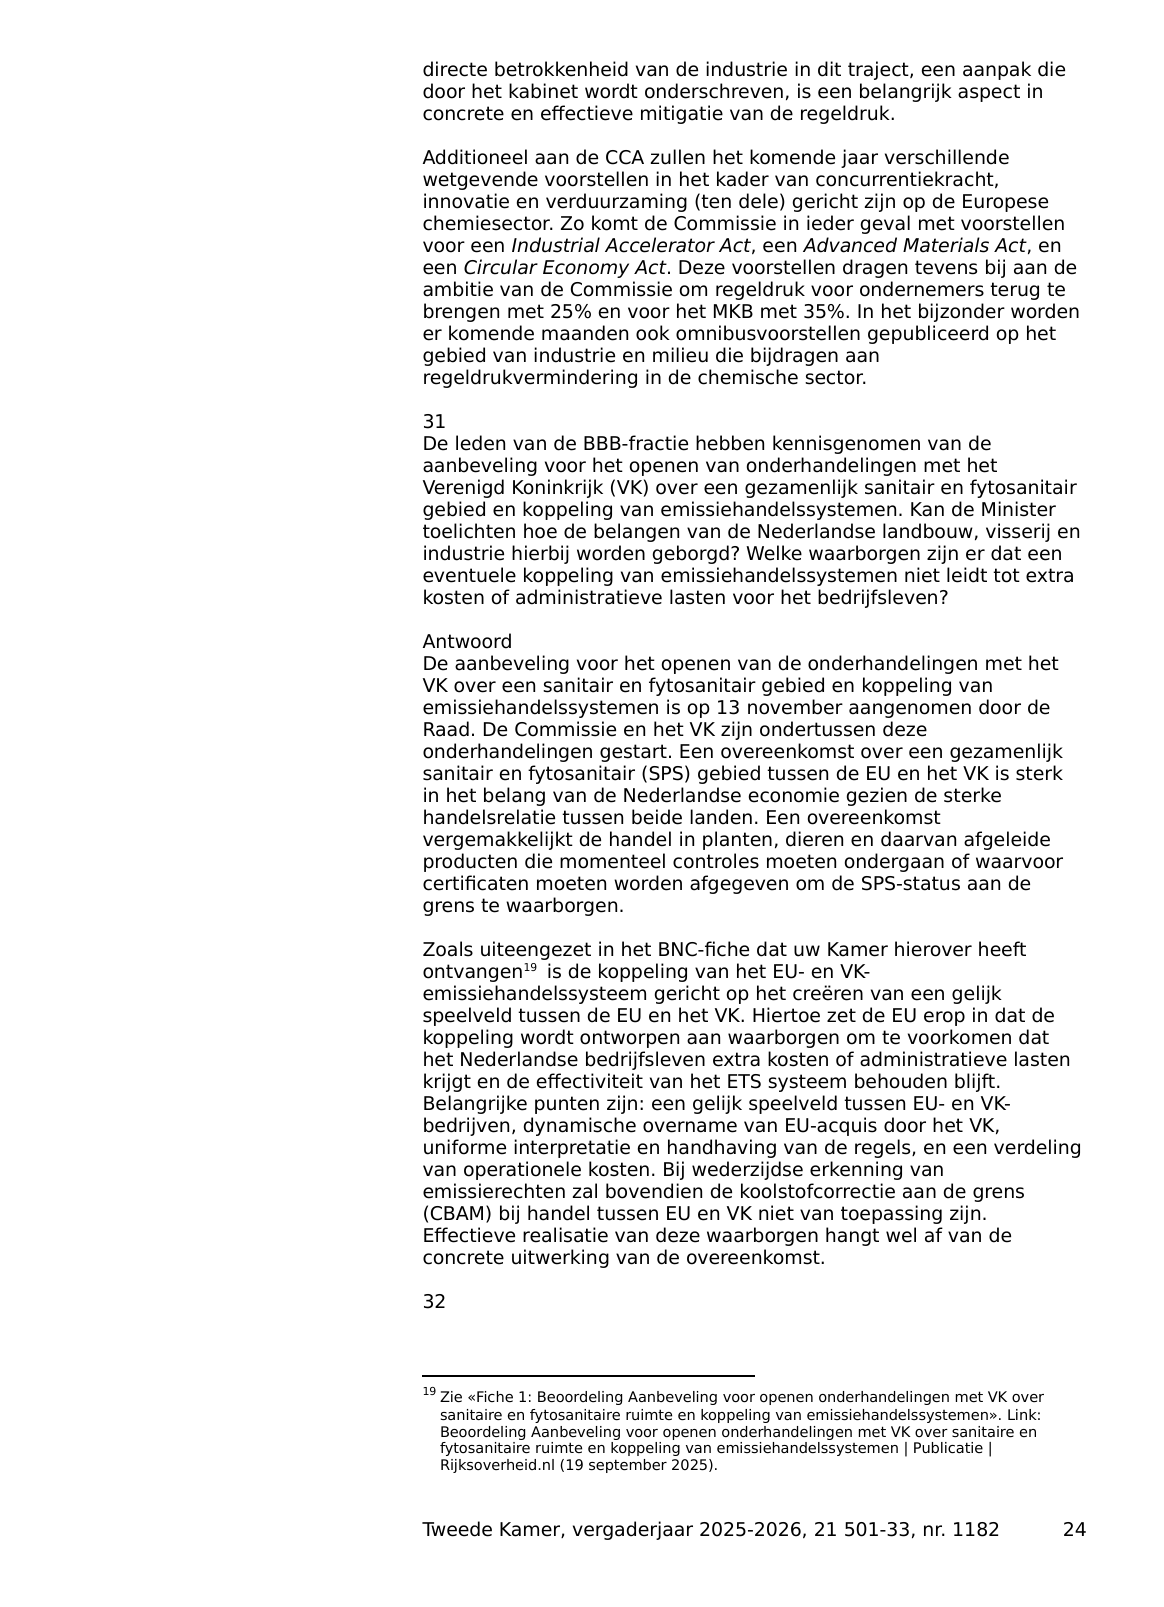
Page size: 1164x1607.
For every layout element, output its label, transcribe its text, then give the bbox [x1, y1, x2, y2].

text 32 [422, 1291, 1087, 1313]
text directe betrokkenheid van de industrie in dit traject, een aanpak die door het kabinet wordt onderschreven, is een belangrijk aspect in concrete en effectieve mitigatie van de regeldruk. [422, 59, 1087, 125]
text Antwoord [422, 631, 1087, 653]
text Zie «Fiche 1: Beoordeling Aanbeveling voor openen onderhandelingen met VK over sanitaire en fytosanitaire ruimte en koppeling van emissiehandelssystemen». Link: Beoordeling Aanbeveling voor openen onderhandelingen met VK over sanitaire en fytosanitaire ruimte en koppeling van emissiehandelssystemen | Publicatie | Rijksoverheid.nl (19 september 2025). [422, 1385, 1087, 1474]
text Additioneel aan de CCA zullen het komende jaar verschillende wetgevende voorstellen in het kader van concurrentiekracht, innovatie en verduurzaming (ten dele) gericht zijn op de Europese chemiesector. Zo komt de Commissie in ieder geval met voorstellen voor een Industrial Accelerator Act, een Advanced Materials Act, en een Circular Economy Act. Deze voorstellen dragen tevens bij aan de ambitie van de Commissie om regeldruk voor ondernemers terug te brengen met 25% en voor het MKB met 35%. In het bijzonder worden er komende maanden ook omnibusvoorstellen gepubliceerd op het gebied van industrie en milieu die bijdragen aan regeldrukvermindering in de chemische sector. [422, 147, 1087, 389]
text De aanbeveling voor het openen van de onderhandelingen met het VK over een sanitair en fytosanitair gebied en koppeling van emissiehandelssystemen is op 13 november aangenomen door de Raad. De Commissie en het VK zijn ondertussen deze onderhandelingen gestart. Een overeenkomst over een gezamenlijk sanitair en fytosanitair (SPS) gebied tussen de EU en het VK is sterk in het belang van de Nederlandse economie gezien de sterke handelsrelatie tussen beide landen. Een overeenkomst vergemakkelijkt de handel in planten, dieren en daarvan afgeleide producten die momenteel controles moeten ondergaan of waarvoor certificaten moeten worden afgegeven om de SPS-status aan de grens te waarborgen. [422, 653, 1087, 917]
text 31 [422, 411, 1087, 433]
text De leden van de BBB-fractie hebben kennisgenomen van de aanbeveling voor het openen van onderhandelingen met het Verenigd Koninkrijk (VK) over een gezamenlijk sanitair en fytosanitair gebied en koppeling van emissiehandelssystemen. Kan de Minister toelichten hoe de belangen van de Nederlandse landbouw, visserij en industrie hierbij worden geborgd? Welke waarborgen zijn er dat een eventuele koppeling van emissiehandelssystemen niet leidt tot extra kosten of administratieve lasten voor het bedrijfsleven? [422, 433, 1087, 609]
text Zoals uiteengezet in het BNC-fiche dat uw Kamer hierover heeft ontvangen is de koppeling van het EU- en VK-emissiehandelssysteem gericht op het creëren van een gelijk speelveld tussen de EU en het VK. Hiertoe zet de EU erop in dat de koppeling wordt ontworpen aan waarborgen om te voorkomen dat het Nederlandse bedrijfsleven extra kosten of administratieve lasten krijgt en de effectiviteit van het ETS systeem behouden blijft. Belangrijke punten zijn: een gelijk speelveld tussen EU- en VK-bedrijven, dynamische overname van EU-acquis door het VK, uniforme interpretatie en handhaving van de regels, en een verdeling van operationele kosten. Bij wederzijdse erkenning van emissierechten zal bovendien de koolstofcorrectie aan de grens (CBAM) bij handel tussen EU en VK niet van toepassing zijn. Effectieve realisatie van deze waarborgen hangt wel af van de concrete uitwerking van de overeenkomst. [422, 939, 1087, 1269]
